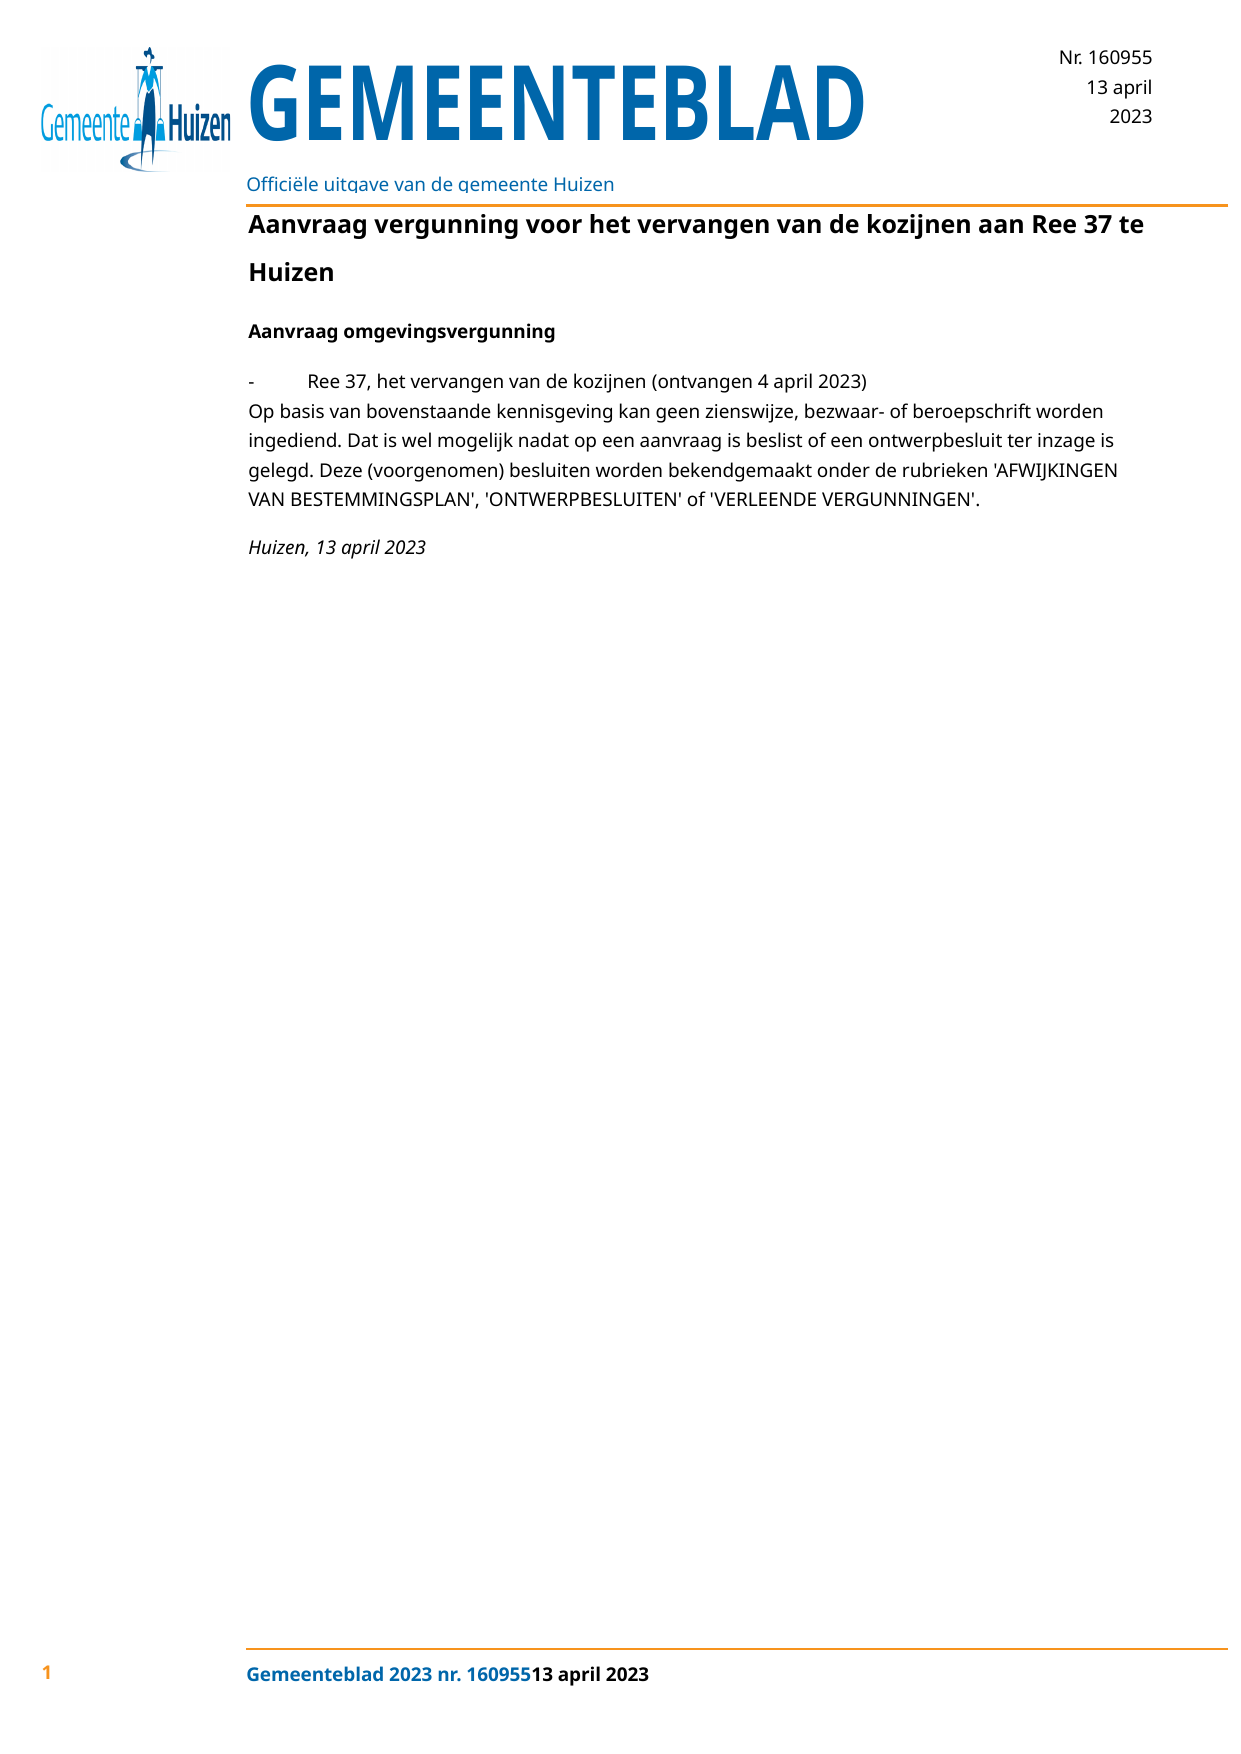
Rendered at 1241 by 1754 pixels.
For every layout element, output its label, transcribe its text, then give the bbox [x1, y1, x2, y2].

text Huizen, 13 april 2023 [248, 534, 1152, 560]
list Ree 37, het vervangen van de kozijnen (ontvangen 4 april 2023) [248, 368, 1152, 394]
text Aanvraag vergunning voor het vervangen van de kozijnen aan Ree 37 te Huizen [248, 207, 1152, 288]
text Op basis van bovenstaande kennisgeving kan geen zienswijze, bezwaar- of beroepschrift worden ingediend. Dat is wel mogelijk nadat op een aanvraag is beslist of een ontwerpbesluit ter inzage is gelegd. Deze (voorgenomen) besluiten worden bekendgemaakt onder de rubrieken 'AFWIJKINGEN VAN BESTEMMINGSPLAN', 'ONTWERPBESLUITEN' of 'VERLEENDE VERGUNNINGEN'. [248, 398, 1152, 512]
picture [41, 47, 231, 172]
text Aanvraag omgevingsvergunning [248, 318, 1152, 344]
